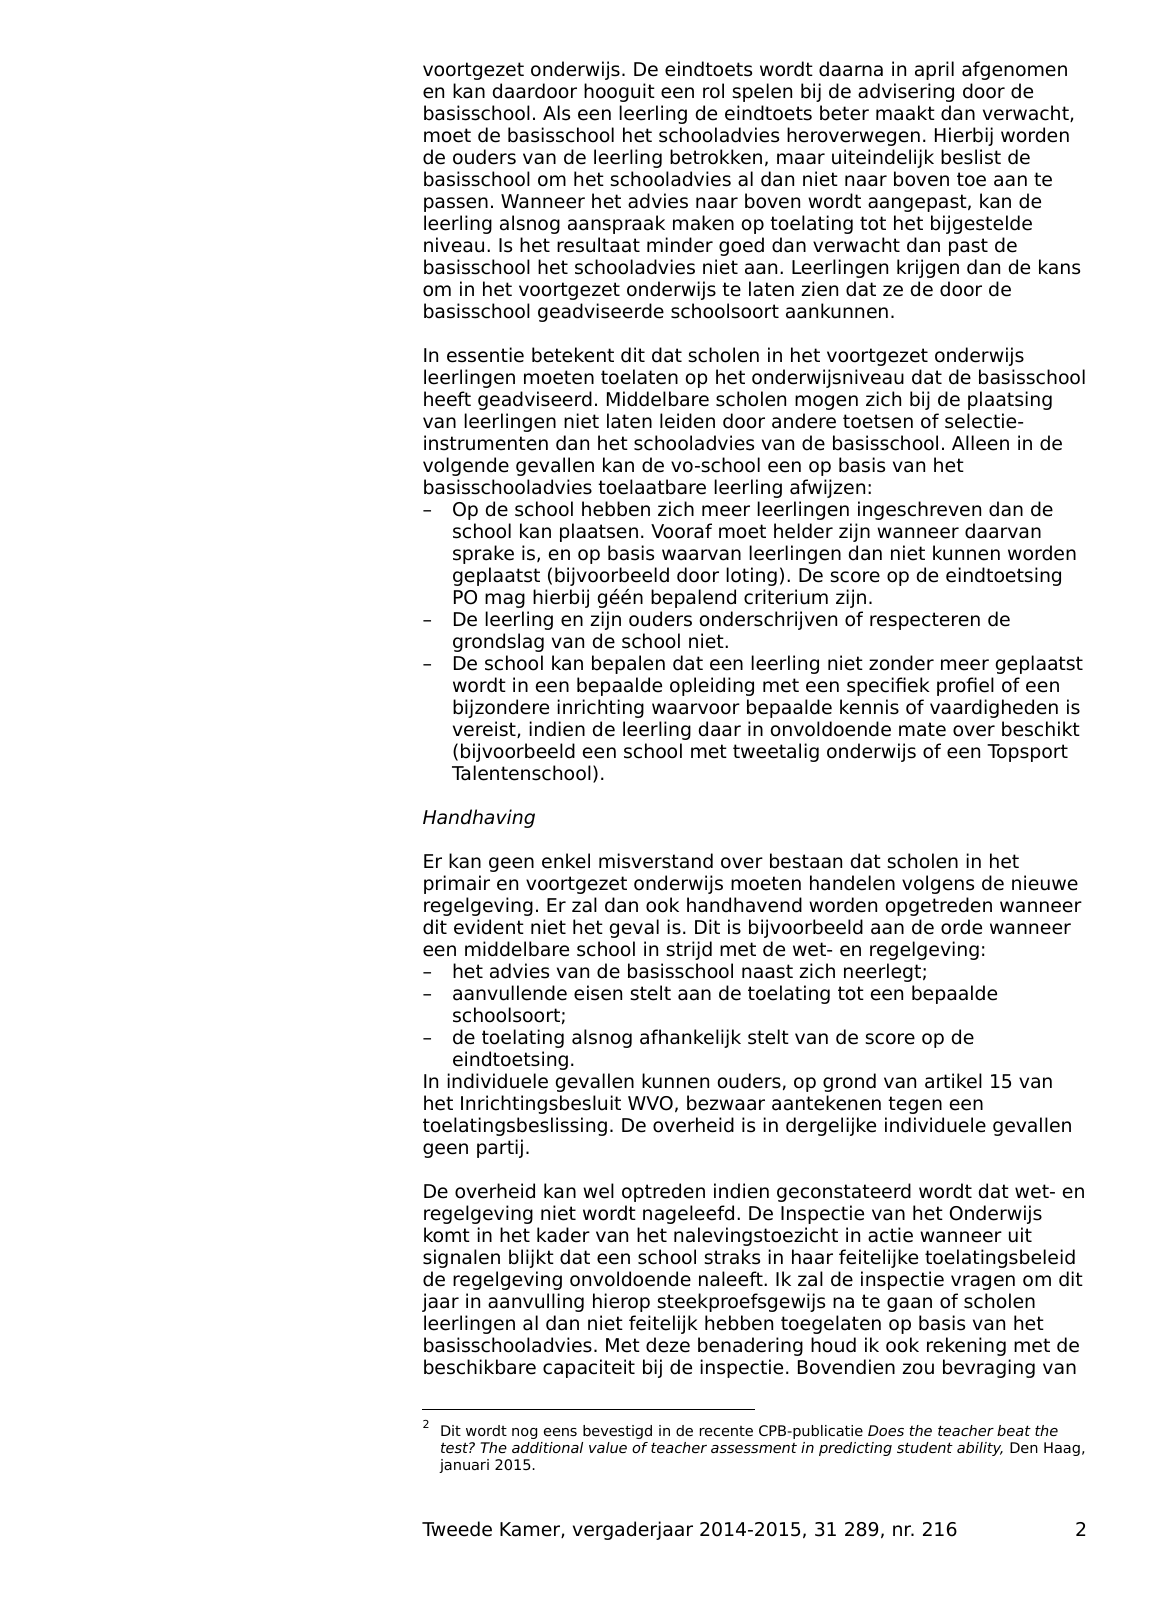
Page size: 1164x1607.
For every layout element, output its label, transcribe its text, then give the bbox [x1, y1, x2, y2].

text voortgezet onderwijs. De eindtoets wordt daarna in april afgenomen en kan daardoor hooguit een rol spelen bij de advisering door de basisschool. Als een leerling de eindtoets beter maakt dan verwacht, moet de basisschool het schooladvies heroverwegen. Hierbij worden de ouders van de leerling betrokken, maar uiteindelijk beslist de basisschool om het schooladvies al dan niet naar boven toe aan te passen. Wanneer het advies naar boven wordt aangepast, kan de leerling alsnog aanspraak maken op toelating tot het bijgestelde niveau. Is het resultaat minder goed dan verwacht dan past de basisschool het schooladvies niet aan. Leerlingen krijgen dan de kans om in het voortgezet onderwijs te laten zien dat ze de door de basisschool geadviseerde schoolsoort aankunnen. [422, 59, 1087, 323]
text – Op de school hebben zich meer leerlingen ingeschreven dan de school kan plaatsen. Vooraf moet helder zijn wanneer daarvan sprake is, en op basis waarvan leerlingen dan niet kunnen worden geplaatst (bijvoorbeeld door loting). De score op de eindtoetsing PO mag hierbij géén bepalend criterium zijn. [422, 499, 1087, 609]
text – de toelating alsnog afhankelijk stelt van de score op de eindtoetsing. [422, 1027, 1087, 1071]
text – aanvullende eisen stelt aan de toelating tot een bepaalde schoolsoort; [422, 983, 1087, 1027]
subtitle Handhaving [422, 807, 1087, 829]
text – het advies van de basisschool naast zich neerlegt; [422, 961, 1087, 983]
text – De leerling en zijn ouders onderschrijven of respecteren de grondslag van de school niet. [422, 609, 1087, 653]
text In essentie betekent dit dat scholen in het voortgezet onderwijs leerlingen moeten toelaten op het onderwijsniveau dat de basisschool heeft geadviseerd. Middelbare scholen mogen zich bij de plaatsing van leerlingen niet laten leiden door andere toetsen of selectie-instrumenten dan het schooladvies van de basisschool. Alleen in de volgende gevallen kan de vo-school een op basis van het basisschooladvies toelaatbare leerling afwijzen: [422, 345, 1087, 499]
text In individuele gevallen kunnen ouders, op grond van artikel 15 van het Inrichtingsbesluit WVO, bezwaar aantekenen tegen een toelatingsbeslissing. De overheid is in dergelijke individuele gevallen geen partij. [422, 1071, 1087, 1159]
text – De school kan bepalen dat een leerling niet zonder meer geplaatst wordt in een bepaalde opleiding met een specifiek profiel of een bijzondere inrichting waarvoor bepaalde kennis of vaardigheden is vereist, indien de leerling daar in onvoldoende mate over beschikt (bijvoorbeeld een school met tweetalig onderwijs of een Topsport Talentenschool). [422, 653, 1087, 784]
text Er kan geen enkel misverstand over bestaan dat scholen in het primair en voortgezet onderwijs moeten handelen volgens de nieuwe regelgeving. Er zal dan ook handhavend worden opgetreden wanneer dit evident niet het geval is. Dit is bijvoorbeeld aan de orde wanneer een middelbare school in strijd met de wet- en regelgeving: [422, 851, 1087, 961]
text De overheid kan wel optreden indien geconstateerd wordt dat wet- en regelgeving niet wordt nageleefd. De Inspectie van het Onderwijs komt in het kader van het nalevingstoezicht in actie wanneer uit signalen blijkt dat een school straks in haar feitelijke toelatingsbeleid de regelgeving onvoldoende naleeft. Ik zal de inspectie vragen om dit jaar in aanvulling hierop steekproefsgewijs na te gaan of scholen leerlingen al dan niet feitelijk hebben toegelaten op basis van het basisschooladvies. Met deze benadering houd ik ook rekening met de beschikbare capaciteit bij de inspectie. Bovendien zou bevraging van [422, 1181, 1087, 1379]
text Dit wordt nog eens bevestigd in de recente CPB-publicatie Does the teacher beat the test? The additional value of teacher assessment in predicting student ability, Den Haag, januari 2015. [422, 1418, 1087, 1474]
